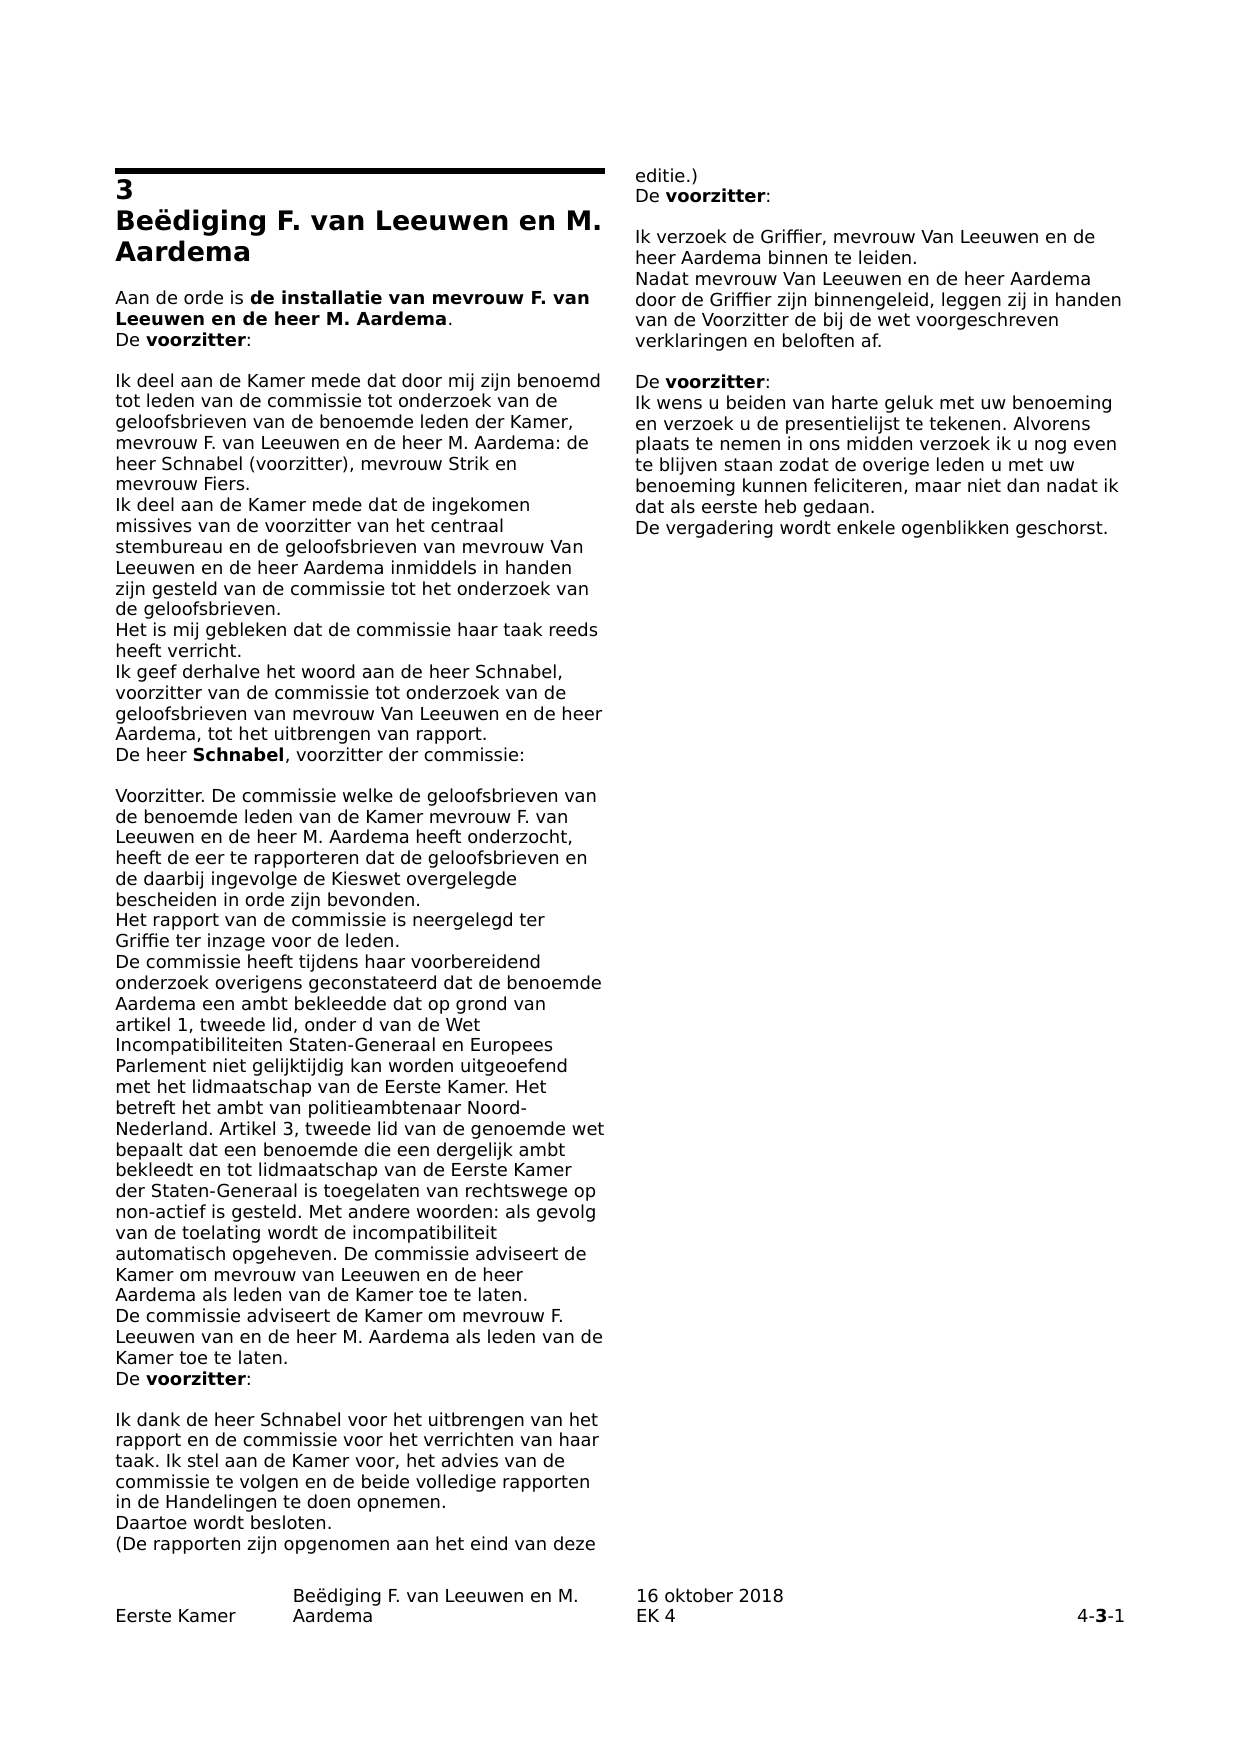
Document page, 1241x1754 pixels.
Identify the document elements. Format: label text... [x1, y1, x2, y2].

text Het rapport van de commissie is neergelegd ter Griffie ter inzage voor de leden. [115, 910, 605, 952]
text Voorzitter. De commissie welke de geloofsbrieven van de benoemde leden van de Kamer mevrouw F. van Leeuwen en de heer M. Aardema heeft onderzocht, heeft de eer te rapporteren dat de geloofsbrieven en de daarbij ingevolge de Kieswet overgelegde bescheiden in orde zijn bevonden. [115, 786, 605, 910]
text Nadat mevrouw Van Leeuwen en de heer Aardema door de Griffier zijn binnengeleid, leggen zij in handen van de Voorzitter de bij de wet voorgeschreven verklaringen en beloften af. [635, 268, 1125, 352]
text Aan de orde is de installatie van mevrouw F. van Leeuwen en de heer M. Aardema. [115, 288, 605, 330]
text Ik deel aan de Kamer mede dat door mij zijn benoemd tot leden van de commissie tot onderzoek van de geloofsbrieven van de benoemde leden der Kamer, mevrouw F. van Leeuwen en de heer M. Aardema: de heer Schnabel (voorzitter), mevrouw Strik en mevrouw Fiers. [115, 371, 605, 495]
text De vergadering wordt enkele ogenblikken geschorst. [635, 517, 1125, 538]
text De voorzitter: [635, 186, 1125, 207]
text Ik wens u beiden van harte geluk met uw benoeming en verzoek u de presentielijst te tekenen. Alvorens plaats te nemen in ons midden verzoek ik u nog even te blijven staan zodat de overige leden u met uw benoeming kunnen feliciteren, maar niet dan nadat ik dat als eerste heb gedaan. [635, 392, 1125, 517]
text Ik verzoek de Griffier, mevrouw Van Leeuwen en de heer Aardema binnen te leiden. [635, 227, 1125, 268]
text Daartoe wordt besloten. [115, 1513, 605, 1534]
text De voorzitter: [115, 1368, 605, 1389]
text De voorzitter: [115, 330, 605, 351]
title 3 Beëdiging F. van Leeuwen en M. Aardema [115, 174, 605, 268]
text (De rapporten zijn opgenomen aan het eind van deze [115, 1534, 605, 1555]
text editie.) [635, 165, 1125, 186]
text De commissie heeft tijdens haar voorbereidend onderzoek overigens geconstateerd dat de benoemde Aardema een ambt bekleedde dat op grond van artikel 1, tweede lid, onder d van de Wet Incompatibiliteiten Staten-Generaal en Europees Parlement niet gelijktijdig kan worden uitgeoefend met het lidmaatschap van de Eerste Kamer. Het betreft het ambt van politieambtenaar Noord-Nederland. Artikel 3, tweede lid van de genoemde wet bepaalt dat een benoemde die een dergelijk ambt bekleedt en tot lidmaatschap van de Eerste Kamer der Staten-Generaal is toegelaten van rechtswege op non-actief is gesteld. Met andere woorden: als gevolg van de toelating wordt de incompatibiliteit automatisch opgeheven. De commissie adviseert de Kamer om mevrouw van Leeuwen en de heer Aardema als leden van de Kamer toe te laten. [115, 952, 605, 1306]
text Ik deel aan de Kamer mede dat de ingekomen missives van de voorzitter van het centraal stembureau en de geloofsbrieven van mevrouw Van Leeuwen en de heer Aardema inmiddels in handen zijn gesteld van de commissie tot het onderzoek van de geloofsbrieven. [115, 495, 605, 620]
text Het is mij gebleken dat de commissie haar taak reeds heeft verricht. [115, 620, 605, 662]
text De voorzitter: [635, 372, 1125, 392]
text Ik geef derhalve het woord aan de heer Schnabel, voorzitter van de commissie tot onderzoek van de geloofsbrieven van mevrouw Van Leeuwen en de heer Aardema, tot het uitbrengen van rapport. [115, 662, 605, 745]
text De commissie adviseert de Kamer om mevrouw F. Leeuwen van en de heer M. Aardema als leden van de Kamer toe te laten. [115, 1306, 605, 1368]
text De heer Schnabel, voorzitter der commissie: [115, 745, 605, 766]
text Ik dank de heer Schnabel voor het uitbrengen van het rapport en de commissie voor het verrichten van haar taak. Ik stel aan de Kamer voor, het advies van de commissie te volgen en de beide volledige rapporten in de Handelingen te doen opnemen. [115, 1409, 605, 1513]
